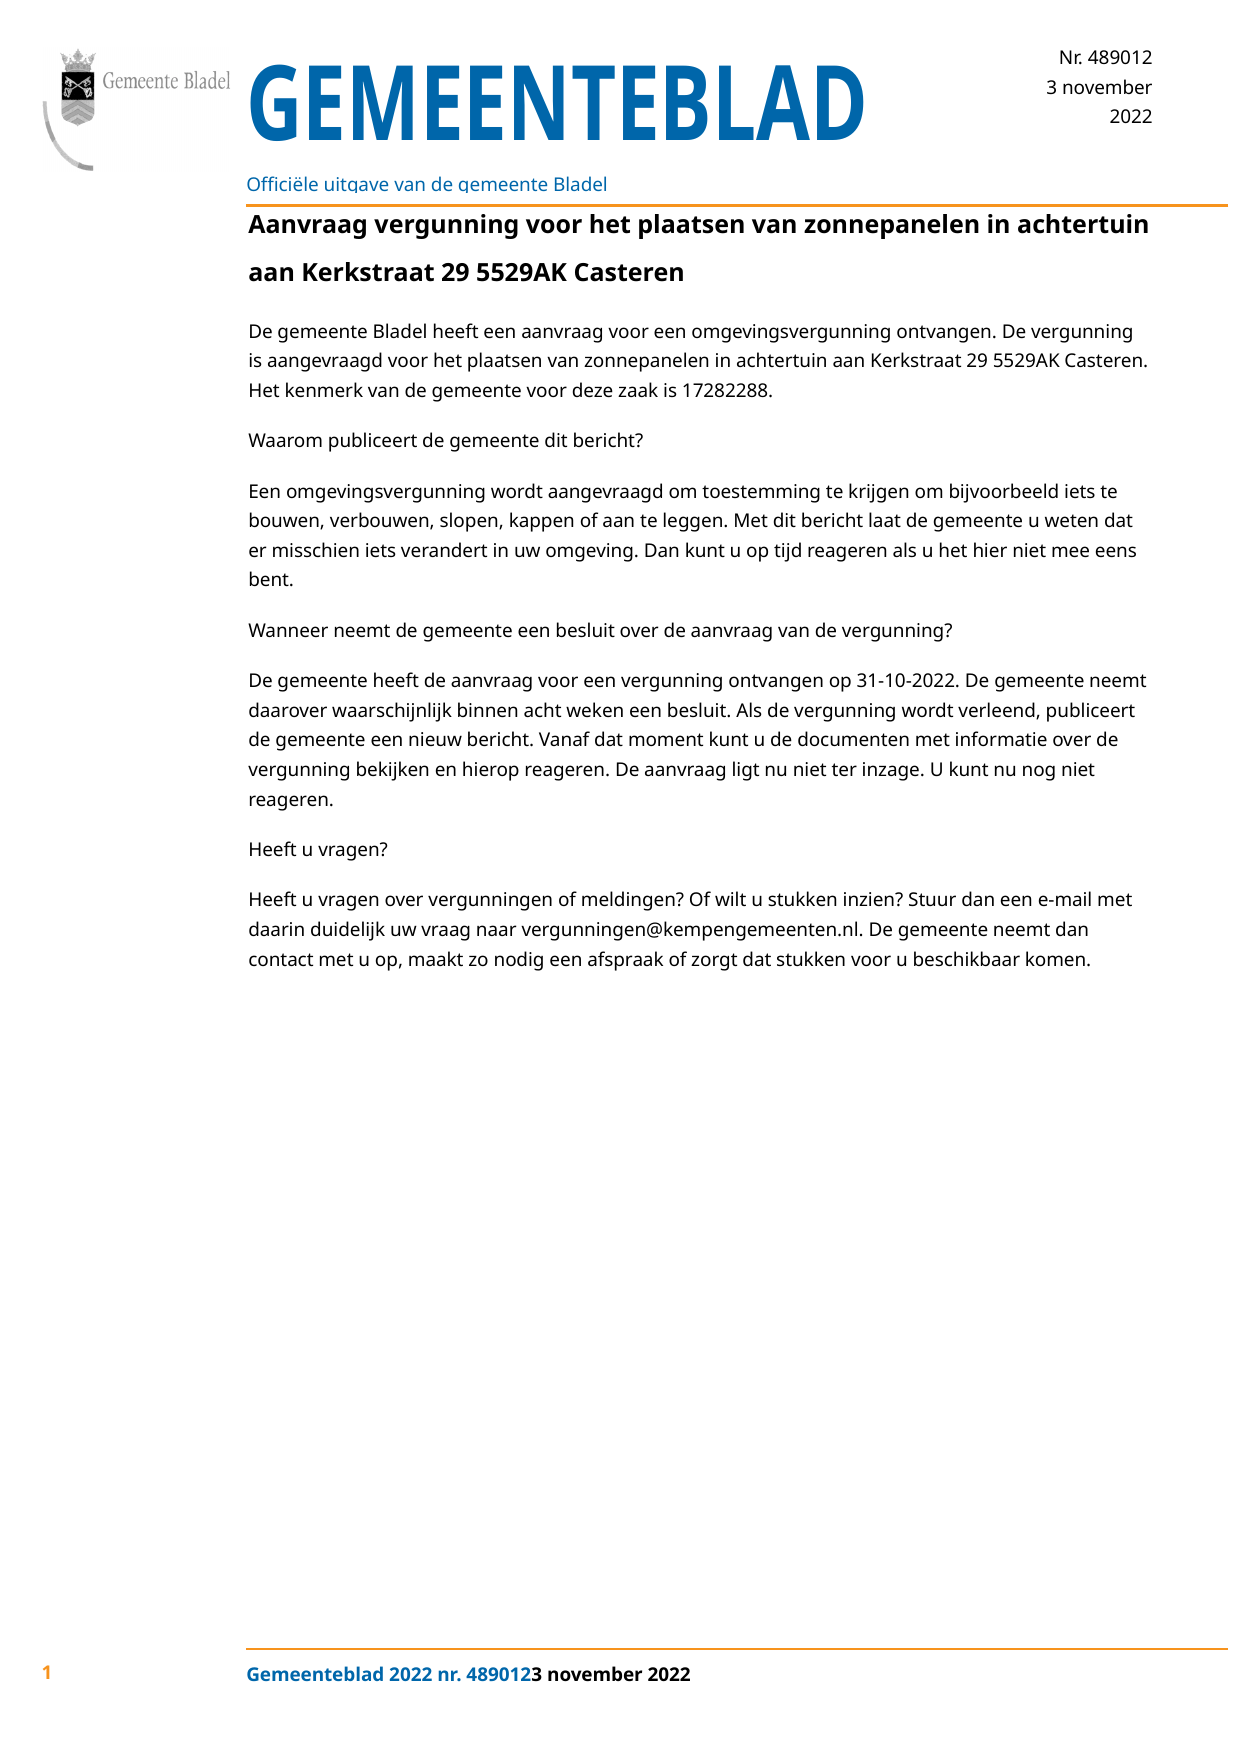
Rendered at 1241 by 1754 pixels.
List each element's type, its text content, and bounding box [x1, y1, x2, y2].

text De gemeente Bladel heeft een aanvraag voor een omgevingsvergunning ontvangen. De vergunning is aangevraagd voor het plaatsen van zonnepanelen in achtertuin aan Kerkstraat 29 5529AK Casteren. Het kenmerk van de gemeente voor deze zaak is 17282288. [248, 318, 1152, 403]
text Waarom publiceert de gemeente dit bericht? [248, 427, 1152, 453]
text De gemeente heeft de aanvraag voor een vergunning ontvangen op 31-10-2022. De gemeente neemt daarover waarschijnlijk binnen acht weken een besluit. Als de vergunning wordt verleend, publiceert de gemeente een nieuw bericht. Vanaf dat moment kunt u de documenten met informatie over de vergunning bekijken en hierop reageren. De aanvraag ligt nu niet ter inzage. U kunt nu nog niet reageren. [248, 667, 1152, 812]
text Heeft u vragen over vergunningen of meldingen? Of wilt u stukken inzien? Stuur dan een e-mail met daarin duidelijk uw vraag naar vergunningen@kempengemeenten.nl. De gemeente neemt dan contact met u op, maakt zo nodig een afspraak of zorgt dat stukken voor u beschikbaar komen. [248, 887, 1152, 972]
text Wanneer neemt de gemeente een besluit over de aanvraag van de vergunning? [248, 617, 1152, 643]
text Een omgevingsvergunning wordt aangevraagd om toestemming te krijgen om bijvoorbeeld iets te bouwen, verbouwen, slopen, kappen of aan te leggen. Met dit bericht laat de gemeente u weten dat er misschien iets verandert in uw omgeving. Dan kunt u op tijd reageren als u het hier niet mee eens bent. [248, 478, 1152, 592]
text Heeft u vragen? [248, 836, 1152, 862]
text Aanvraag vergunning voor het plaatsen van zonnepanelen in achtertuin aan Kerkstraat 29 5529AK Casteren [248, 207, 1152, 288]
picture [41, 47, 231, 172]
